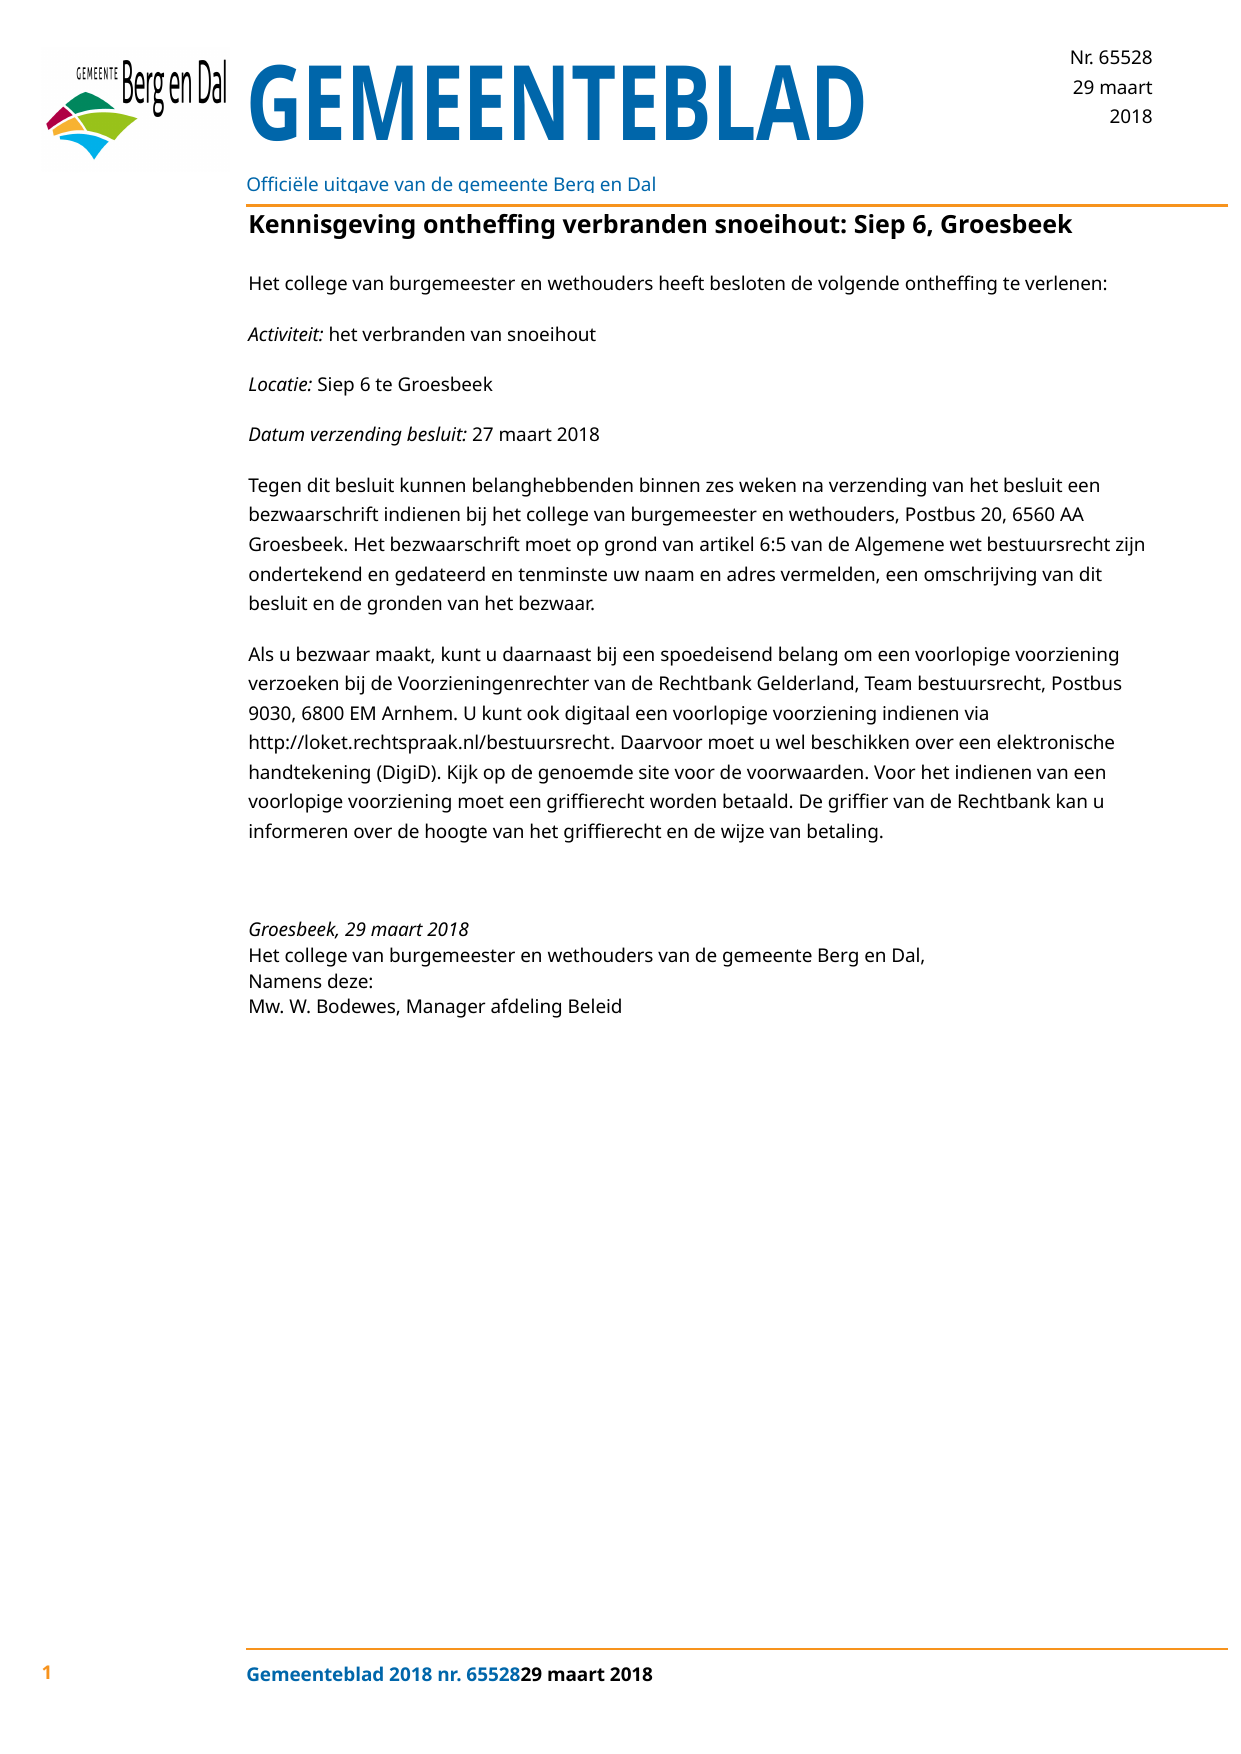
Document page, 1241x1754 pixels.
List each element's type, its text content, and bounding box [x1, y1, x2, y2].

text Het college van burgemeester en wethouders van de gemeente Berg en Dal, [248, 942, 1152, 968]
text Locatie: Siep 6 te Groesbeek [248, 371, 1152, 397]
picture [41, 47, 231, 172]
text Als u bezwaar maakt, kunt u daarnaast bij een spoedeisend belang om een voorlopige voorziening verzoeken bij de Voorzieningenrechter van de Rechtbank Gelderland, Team bestuursrecht, Postbus 9030, 6800 EM Arnhem. U kunt ook digitaal een voorlopige voorziening indienen via http://loket.rechtspraak.nl/bestuursrecht. Daarvoor moet u wel beschikken over een elektronische handtekening (DigiD). Kijk op de genoemde site voor de voorwaarden. Voor het indienen van een voorlopige voorziening moet een griffierecht worden betaald. De griffier van de Rechtbank kan u informeren over de hoogte van het griffierecht en de wijze van betaling. [248, 641, 1152, 844]
text Activiteit: het verbranden van snoeihout [248, 321, 1152, 346]
text Tegen dit besluit kunnen belanghebbenden binnen zes weken na verzending van het besluit een bezwaarschrift indienen bij het college van burgemeester en wethouders, Postbus 20, 6560 AA Groesbeek. Het bezwaarschrift moet op grond van artikel 6:5 van de Algemene wet bestuursrecht zijn ondertekend en gedateerd en tenminste uw naam en adres vermelden, een omschrijving van dit besluit en de gronden van het bezwaar. [248, 472, 1152, 616]
text Het college van burgemeester en wethouders heeft besloten de volgende ontheffing te verlenen: [248, 270, 1152, 296]
text Namens deze: [248, 968, 1152, 994]
text Datum verzending besluit: 27 maart 2018 [248, 422, 1152, 447]
text Groesbeek, 29 maart 2018 [248, 916, 1152, 942]
text Mw. W. Bodewes, Manager afdeling Beleid [248, 994, 1152, 1019]
text Kennisgeving ontheffing verbranden snoeihout: Siep 6, Groesbeek [248, 207, 1152, 241]
